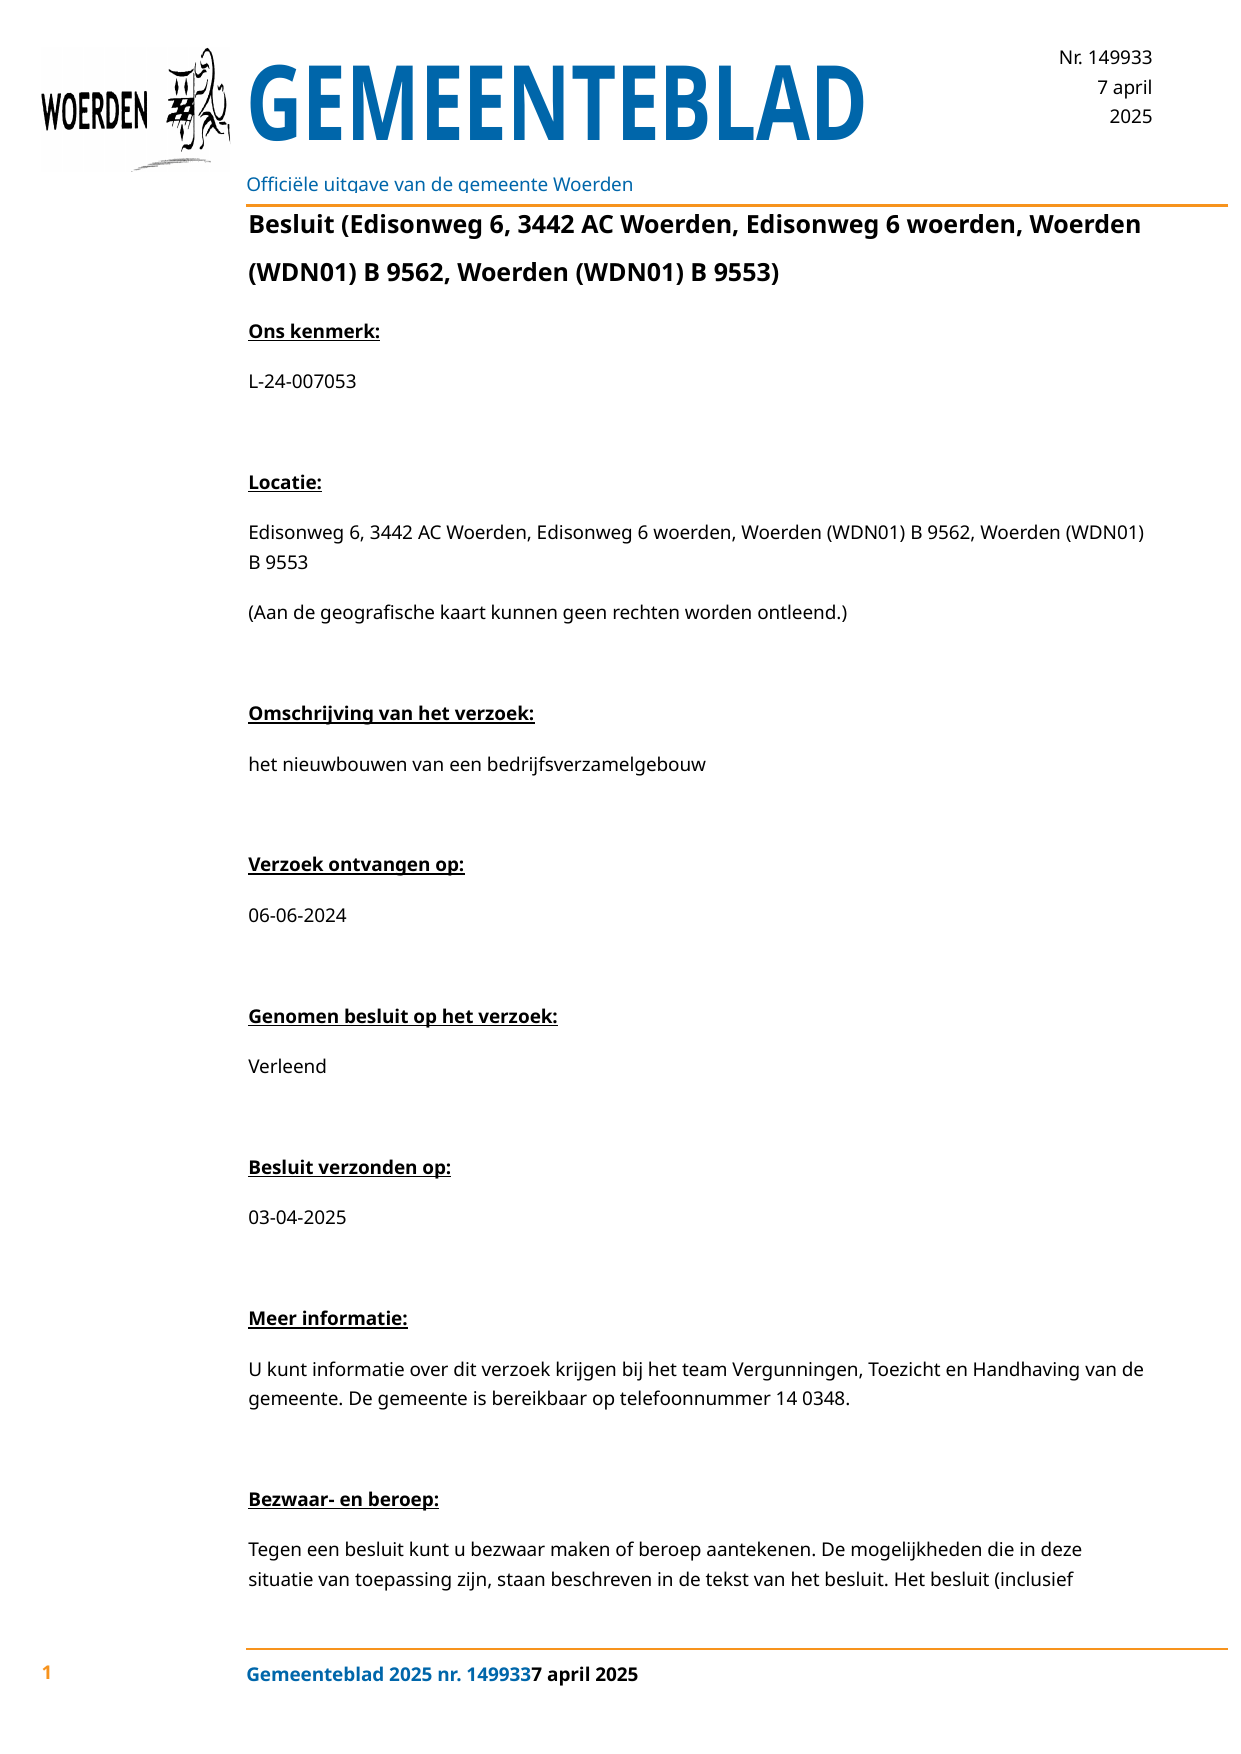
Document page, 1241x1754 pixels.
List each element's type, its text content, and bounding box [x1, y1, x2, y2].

text Locatie: [248, 469, 1152, 495]
text L-24-007053 [248, 368, 1152, 394]
text 03-04-2025 [248, 1204, 1152, 1230]
text U kunt informatie over dit verzoek krijgen bij het team Vergunningen, Toezicht en Handhaving van de gemeente. De gemeente is bereikbaar op telefoonnummer 14 0348. [248, 1356, 1152, 1411]
text Meer informatie: [248, 1305, 1152, 1331]
text 06-06-2024 [248, 902, 1152, 928]
text Bezwaar- en beroep: [248, 1486, 1152, 1512]
text Edisonweg 6, 3442 AC Woerden, Edisonweg 6 woerden, Woerden (WDN01) B 9562, Woerden (WDN01) B 9553 [248, 519, 1152, 575]
text Tegen een besluit kunt u bezwaar maken of beroep aantekenen. De mogelijkheden die in deze situatie van toepassing zijn, staan beschreven in de tekst van het besluit. Het besluit (inclusief [248, 1537, 1152, 1592]
text Ons kenmerk: [248, 318, 1152, 344]
text Verzoek ontvangen op: [248, 852, 1152, 877]
text het nieuwbouwen van een bedrijfsverzamelgebouw [248, 751, 1152, 777]
picture [41, 47, 231, 172]
text Besluit (Edisonweg 6, 3442 AC Woerden, Edisonweg 6 woerden, Woerden (WDN01) B 9562, Woerden (WDN01) B 9553) [248, 207, 1152, 288]
text Genomen besluit op het verzoek: [248, 1003, 1152, 1029]
text Besluit verzonden op: [248, 1154, 1152, 1180]
text (Aan de geografische kaart kunnen geen rechten worden ontleend.) [248, 599, 1152, 625]
text Verleend [248, 1053, 1152, 1079]
text Omschrijving van het verzoek: [248, 700, 1152, 726]
